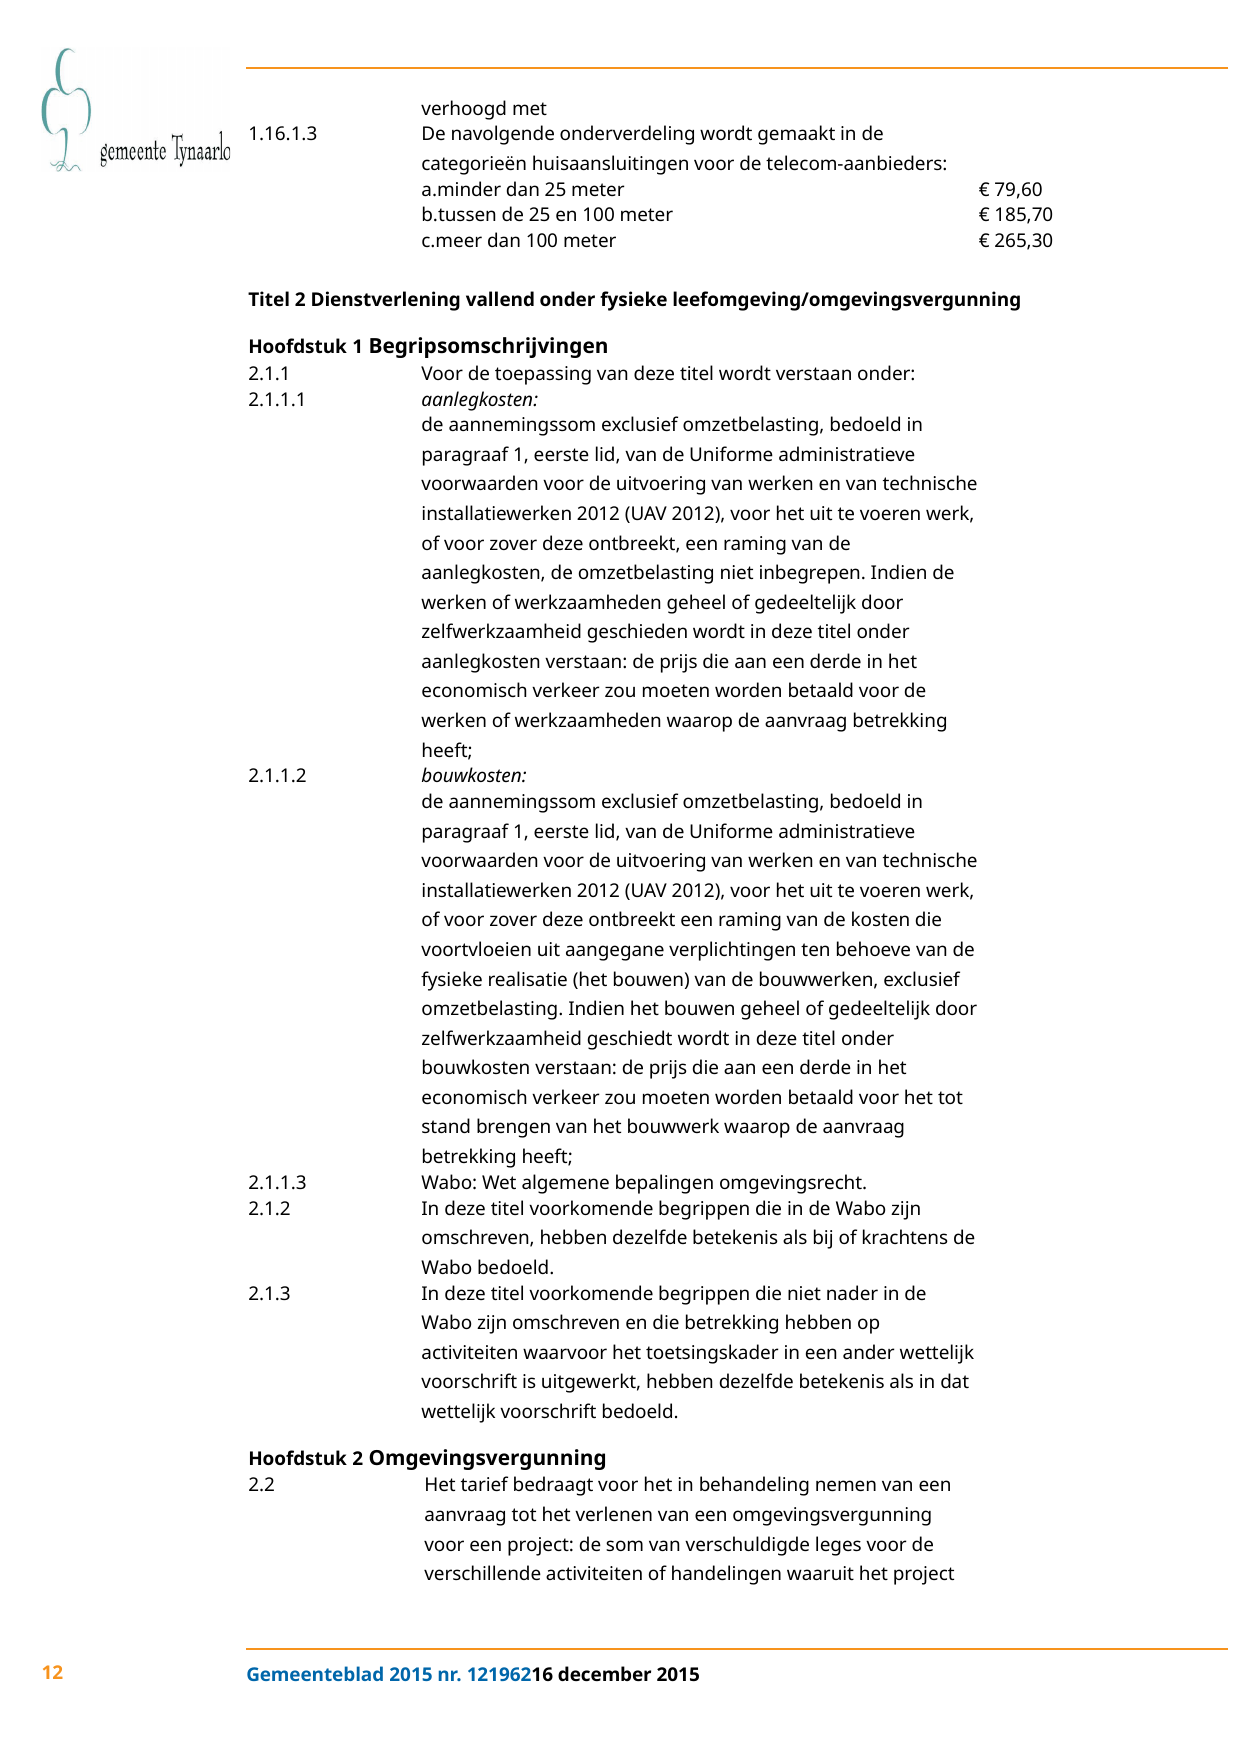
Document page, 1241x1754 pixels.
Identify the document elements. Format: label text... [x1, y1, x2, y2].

table_cell de aannemingssom exclusief omzetbelasting, bedoeld in paragraaf 1, eerste lid, van de Uniforme administratieve voorwaarden voor de uitvoering van werken en van technische installatiewerken 2012 (UAV 2012), voor het uit te voeren werk, of voor zover deze ontbreekt, een raming van de aanlegkosten, de omzetbelasting niet inbegrepen. Indien de werken of werkzaamheden geheel of gedeeltelijk door zelfwerkzaamheid geschieden wordt in deze titel onder aanlegkosten verstaan: de prijs die aan een derde in het economisch verkeer zou moeten worden betaald voor de werken of werkzaamheden waarop de aanvraag betrekking heeft; [421, 411, 978, 763]
table_header [975, 1472, 1152, 1586]
table_cell [979, 1280, 1152, 1424]
table_cell [979, 763, 1152, 788]
table_cell [979, 1195, 1152, 1280]
table_header 2.2 [248, 1472, 424, 1586]
table_cell bouwkosten: [421, 763, 978, 788]
table_cell [979, 121, 1152, 176]
table_cell [248, 788, 421, 1169]
picture [41, 47, 231, 172]
table_header [979, 360, 1152, 386]
table_cell [979, 788, 1152, 1169]
table_cell [979, 411, 1152, 763]
table_cell [248, 202, 421, 227]
table_cell verhoogd met [421, 95, 978, 121]
table_cell [248, 95, 421, 121]
table_cell b.tussen de 25 en 100 meter [421, 202, 978, 227]
text Hoofdstuk 2 Omgevingsvergunning [248, 1443, 1152, 1471]
table_cell 2.1.3 [248, 1280, 421, 1424]
table_cell [979, 386, 1152, 411]
table_cell € 265,30 [979, 227, 1152, 253]
table_cell 1.16.1.3 [248, 121, 421, 176]
table_cell De navolgende onderverdeling wordt gemaakt in de categorieën huisaansluitingen voor de telecom-aanbieders: [421, 121, 978, 176]
table_cell de aannemingssom exclusief omzetbelasting, bedoeld in paragraaf 1, eerste lid, van de Uniforme administratieve voorwaarden voor de uitvoering van werken en van technische installatiewerken 2012 (UAV 2012), voor het uit te voeren werk, of voor zover deze ontbreekt een raming van de kosten die voortvloeien uit aangegane verplichtingen ten behoeve van de fysieke realisatie (het bouwen) van de bouwwerken, exclusief omzetbelasting. Indien het bouwen geheel of gedeeltelijk door zelfwerkzaamheid geschiedt wordt in deze titel onder bouwkosten verstaan: de prijs die aan een derde in het economisch verkeer zou moeten worden betaald voor het tot stand brengen van het bouwwerk waarop de aanvraag betrekking heeft; [421, 788, 978, 1169]
table_cell In deze titel voorkomende begrippen die in de Wabo zijn omschreven, hebben dezelfde betekenis als bij of krachtens de Wabo bedoeld. [421, 1195, 978, 1280]
table_cell aanlegkosten: [421, 386, 978, 411]
table_cell a.minder dan 25 meter [421, 176, 978, 202]
text Titel 2 Dienstverlening vallend onder fysieke leefomgeving/omgevingsvergunning [248, 286, 1152, 312]
table_cell Wabo: Wet algemene bepalingen omgevingsrecht. [421, 1169, 978, 1195]
table_cell € 185,70 [979, 202, 1152, 227]
table_cell [248, 411, 421, 763]
table_cell 2.1.1.2 [248, 763, 421, 788]
text Hoofdstuk 1 Begripsomschrijvingen [248, 331, 1152, 360]
table_cell € 79,60 [979, 176, 1152, 202]
table_header 2.1.1 [248, 360, 421, 386]
table_cell 2.1.2 [248, 1195, 421, 1280]
table_cell [248, 227, 421, 253]
table_cell [248, 176, 421, 202]
table_header Voor de toepassing van deze titel wordt verstaan onder: [421, 360, 978, 386]
table_cell 2.1.1.3 [248, 1169, 421, 1195]
table_cell c.meer dan 100 meter [421, 227, 978, 253]
table_cell In deze titel voorkomende begrippen die niet nader in de Wabo zijn omschreven en die betrekking hebben op activiteiten waarvoor het toetsingskader in een ander wettelijk voorschrift is uitgewerkt, hebben dezelfde betekenis als in dat wettelijk voorschrift bedoeld. [421, 1280, 978, 1424]
table_header Het tarief bedraagt voor het in behandeling nemen van een aanvraag tot het verlenen van een omgevingsvergunning voor een project: de som van verschuldigde leges voor de verschillende activiteiten of handelingen waaruit het project [424, 1472, 975, 1586]
table_cell [979, 95, 1152, 121]
table_cell [979, 1169, 1152, 1195]
table_cell 2.1.1.1 [248, 386, 421, 411]
